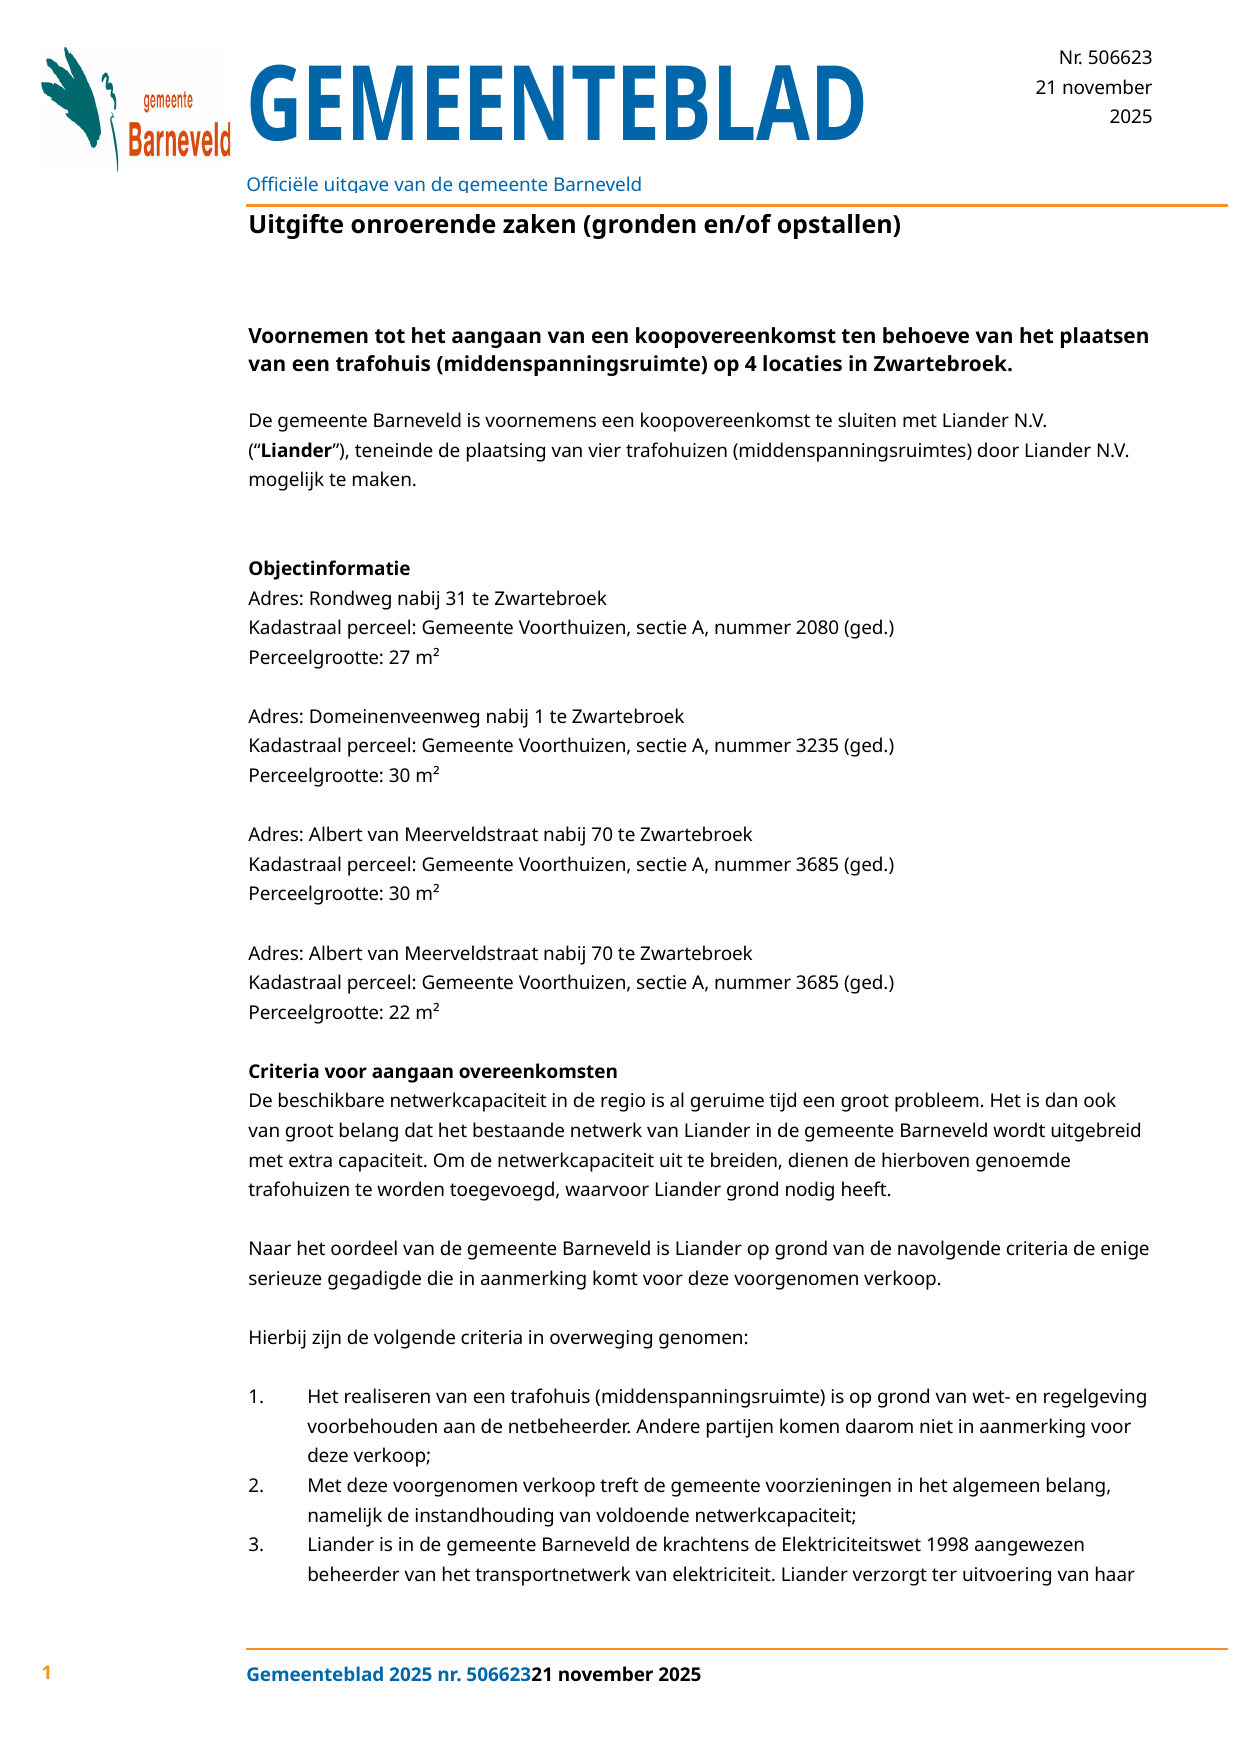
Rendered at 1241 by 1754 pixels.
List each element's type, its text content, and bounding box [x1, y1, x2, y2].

text Voornemen tot het aangaan van een koopovereenkomst ten behoeve van het plaatsen van een trafohuis (middenspanningsruimte) op 4 locaties in Zwartebroek. [248, 321, 1152, 378]
list Het realiseren van een trafohuis (middenspanningsruimte) is op grond van wet- en regelgeving voorbehouden aan de netbeheerder. Andere partijen komen daarom niet in aanmerking voor deze verkoop; [248, 1383, 1152, 1468]
text Uitgifte onroerende zaken (gronden en/of opstallen) [248, 207, 1152, 241]
list Liander is in de gemeente Barneveld de krachtens de Elektriciteitswet 1998 aangewezen beheerder van het transportnetwerk van elektriciteit. Liander verzorgt ter uitvoering van haar [248, 1531, 1152, 1587]
text Kadastraal perceel: Gemeente Voorthuizen, sectie A, nummer 3685 (ged.) [248, 969, 1152, 995]
text Objectinformatie [248, 555, 1152, 581]
text Adres: Rondweg nabij 31 te Zwartebroek [248, 585, 1152, 610]
text Criteria voor aangaan overeenkomsten [248, 1058, 1152, 1084]
text Adres: Domeinenveenweg nabij 1 te Zwartebroek [248, 703, 1152, 729]
text Adres: Albert van Meerveldstraat nabij 70 te Zwartebroek [248, 821, 1152, 847]
list Met deze voorgenomen verkoop treft de gemeente voorzieningen in het algemeen belang, namelijk de instandhouding van voldoende netwerkcapaciteit; [248, 1472, 1152, 1527]
text Perceelgrootte: 30 m² [248, 881, 1152, 906]
text Perceelgrootte: 30 m² [248, 762, 1152, 788]
text Adres: Albert van Meerveldstraat nabij 70 te Zwartebroek [248, 940, 1152, 965]
text De gemeente Barneveld is voornemens een koopovereenkomst te sluiten met Liander N.V. (“Liander”), teneinde de plaatsing van vier trafohuizen (middenspanningsruimtes) door Liander N.V. mogelijk te maken. [248, 407, 1152, 492]
text Kadastraal perceel: Gemeente Voorthuizen, sectie A, nummer 3685 (ged.) [248, 851, 1152, 877]
text De beschikbare netwerkcapaciteit in de regio is al geruime tijd een groot probleem. Het is dan ook van groot belang dat het bestaande netwerk van Liander in de gemeente Barneveld wordt uitgebreid met extra capaciteit. Om de netwerkcapaciteit uit te breiden, dienen de hierboven genoemde trafohuizen te worden toegevoegd, waarvoor Liander grond nodig heeft. [248, 1088, 1152, 1202]
picture [41, 47, 231, 172]
text Hierbij zijn de volgende criteria in overweging genomen: [248, 1324, 1152, 1350]
text Naar het oordeel van de gemeente Barneveld is Liander op grond van de navolgende criteria de enige serieuze gegadigde die in aanmerking komt voor deze voorgenomen verkoop. [248, 1236, 1152, 1291]
text Perceelgrootte: 27 m² [248, 644, 1152, 669]
text Kadastraal perceel: Gemeente Voorthuizen, sectie A, nummer 2080 (ged.) [248, 614, 1152, 640]
text Perceelgrootte: 22 m² [248, 999, 1152, 1024]
text Kadastraal perceel: Gemeente Voorthuizen, sectie A, nummer 3235 (ged.) [248, 733, 1152, 758]
